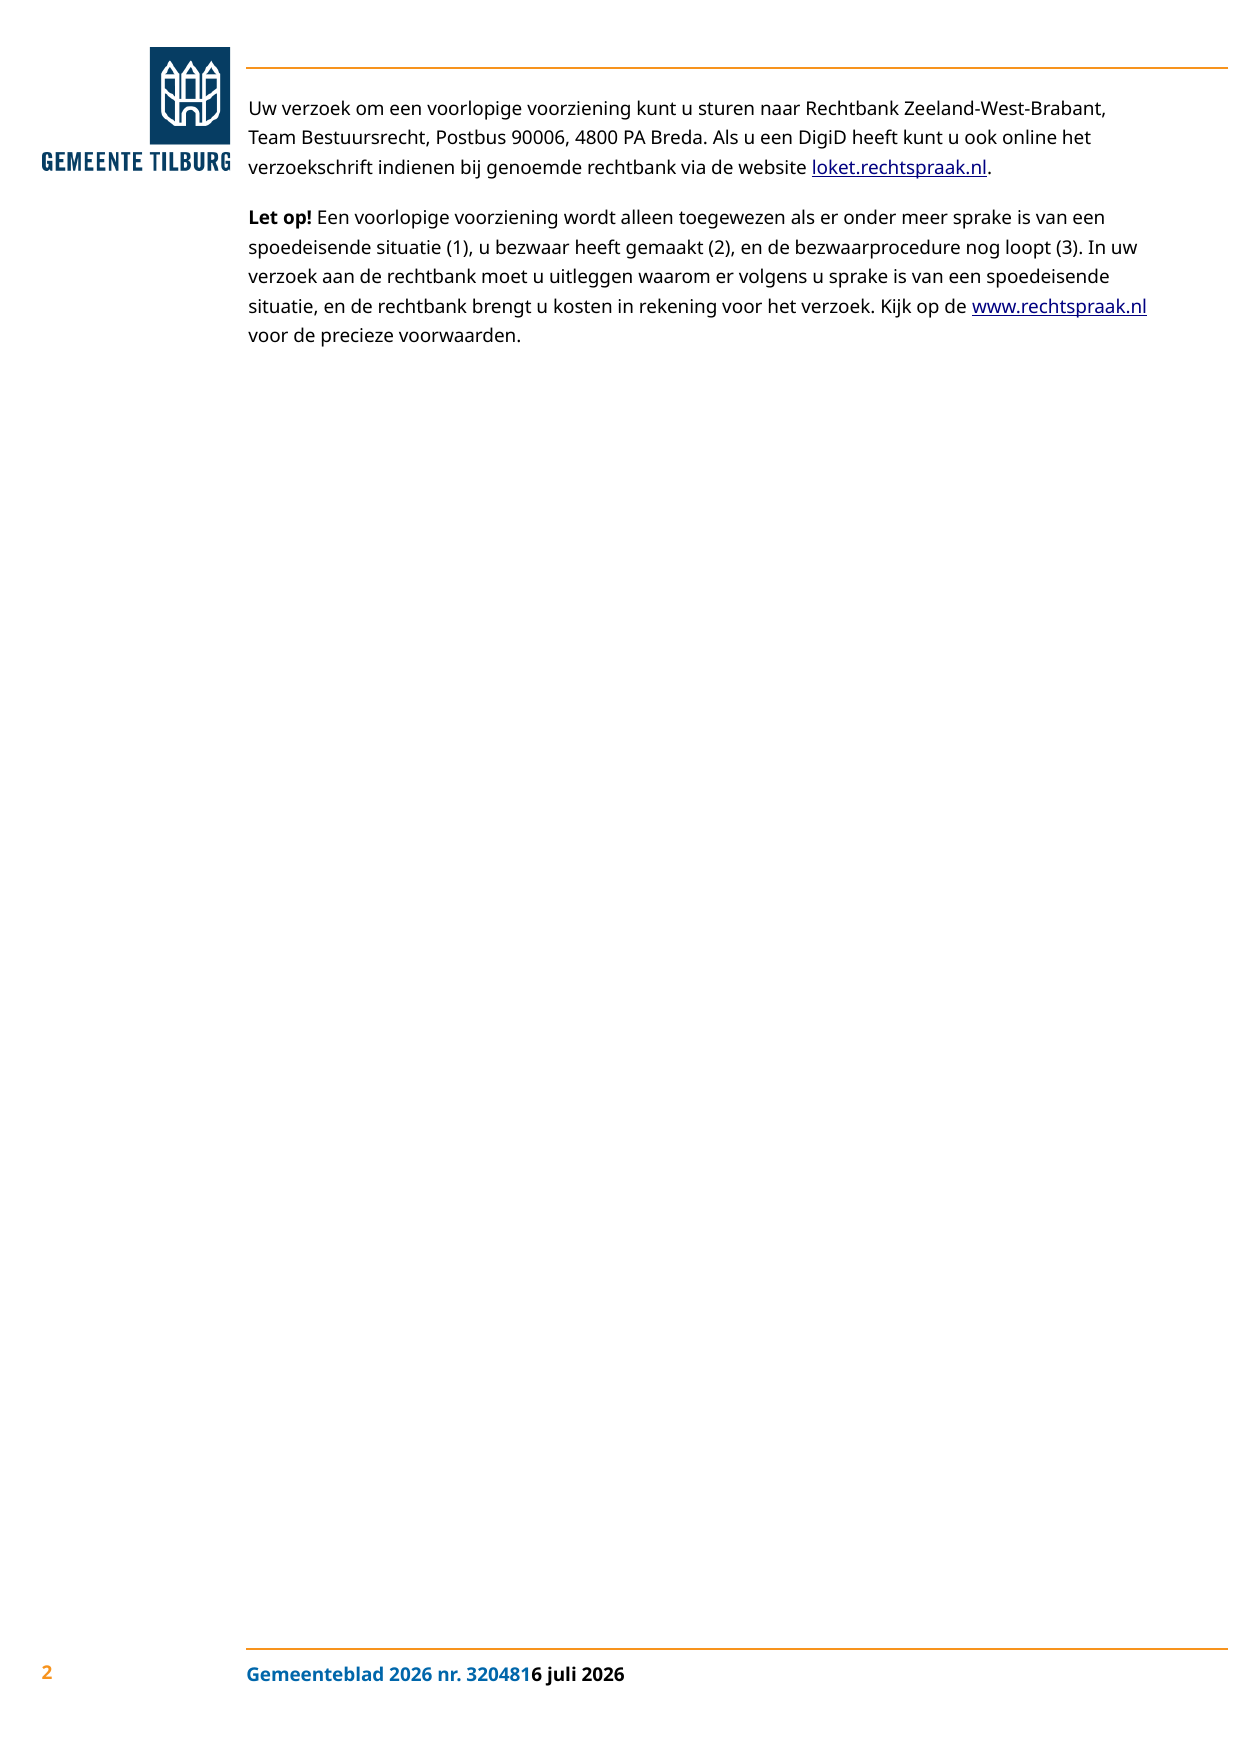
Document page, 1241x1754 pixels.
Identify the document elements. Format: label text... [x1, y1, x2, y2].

text Let op! Een voorlopige voorziening wordt alleen toegewezen als er onder meer sprake is van een spoedeisende situatie (1), u bezwaar heeft gemaakt (2), en de bezwaarprocedure nog loopt (3). In uw verzoek aan de rechtbank moet u uitleggen waarom er volgens u sprake is van een spoedeisende situatie, en de rechtbank brengt u kosten in rekening voor het verzoek. Kijk op de www.rechtspraak.nl voor de precieze voorwaarden. [248, 204, 1152, 348]
picture [41, 47, 231, 172]
text Uw verzoek om een voorlopige voorziening kunt u sturen naar Rechtbank Zeeland-West-Brabant, Team Bestuursrecht, Postbus 90006, 4800 PA Breda. Als u een DigiD heeft kunt u ook online het verzoekschrift indienen bij genoemde rechtbank via de website loket.rechtspraak.nl. [248, 95, 1152, 180]
